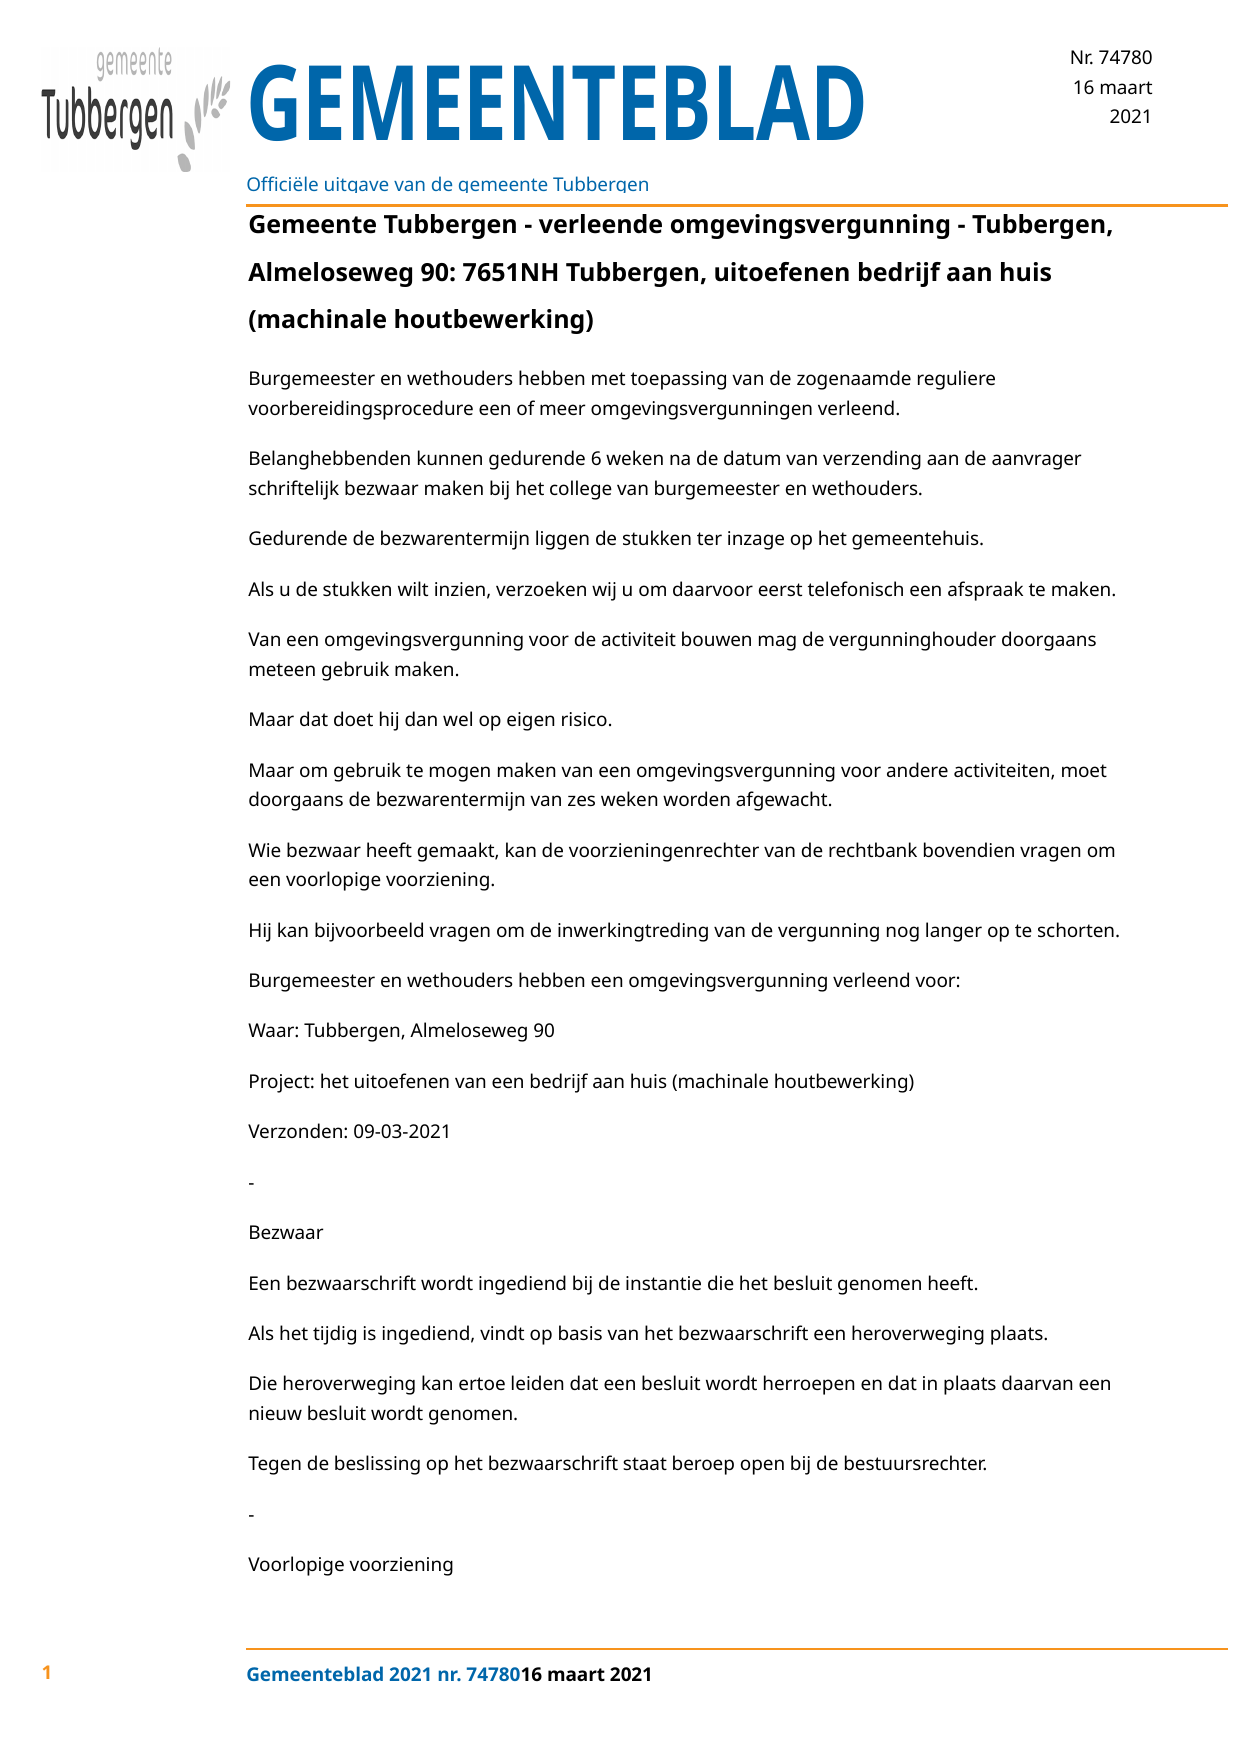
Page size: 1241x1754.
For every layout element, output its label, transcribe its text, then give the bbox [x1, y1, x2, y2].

text Project: het uitoefenen van een bedrijf aan huis (machinale houtbewerking) [248, 1068, 1152, 1094]
text Wie bezwaar heeft gemaakt, kan de voorzieningenrechter van de rechtbank bovendien vragen om een voorlopige voorziening. [248, 837, 1152, 892]
text Burgemeester en wethouders hebben met toepassing van de zogenaamde reguliere voorbereidingsprocedure een of meer omgevingsvergunningen verleend. [248, 366, 1152, 421]
text Maar dat doet hij dan wel op eigen risico. [248, 706, 1152, 732]
text Gemeente Tubbergen - verleende omgevingsvergunning - Tubbergen, Almeloseweg 90: 7651NH Tubbergen, uitoefenen bedrijf aan huis (machinale houtbewerking) [248, 207, 1152, 336]
text - [248, 1169, 1152, 1194]
text Maar om gebruik te mogen maken van een omgevingsvergunning voor andere activiteiten, moet doorgaans de bezwarentermijn van zes weken worden afgewacht. [248, 757, 1152, 812]
text Burgemeester en wethouders hebben een omgevingsvergunning verleend voor: [248, 967, 1152, 993]
text Belanghebbenden kunnen gedurende 6 weken na de datum van verzending aan de aanvrager schriftelijk bezwaar maken bij het college van burgemeester en wethouders. [248, 446, 1152, 501]
text Waar: Tubbergen, Almeloseweg 90 [248, 1018, 1152, 1043]
text Bezwaar [248, 1219, 1152, 1245]
text Een bezwaarschrift wordt ingediend bij de instantie die het besluit genomen heeft. [248, 1270, 1152, 1295]
text Verzonden: 09-03-2021 [248, 1118, 1152, 1144]
text Als het tijdig is ingediend, vindt op basis van het bezwaarschrift een heroverweging plaats. [248, 1320, 1152, 1346]
text Van een omgevingsvergunning voor de activiteit bouwen mag de vergunninghouder doorgaans meteen gebruik maken. [248, 626, 1152, 682]
text Gedurende de bezwarentermijn liggen de stukken ter inzage op het gemeentehuis. [248, 526, 1152, 551]
text Als u de stukken wilt inzien, verzoeken wij u om daarvoor eerst telefonisch een afspraak te maken. [248, 576, 1152, 602]
text Voorlopige voorziening [248, 1551, 1152, 1577]
text Hij kan bijvoorbeeld vragen om de inwerkingtreding van de vergunning nog langer op te schorten. [248, 917, 1152, 942]
text - [248, 1501, 1152, 1527]
picture [41, 47, 231, 172]
text Die heroverweging kan ertoe leiden dat een besluit wordt herroepen en dat in plaats daarvan een nieuw besluit wordt genomen. [248, 1371, 1152, 1426]
text Tegen de beslissing op het bezwaarschrift staat beroep open bij de bestuursrechter. [248, 1451, 1152, 1476]
